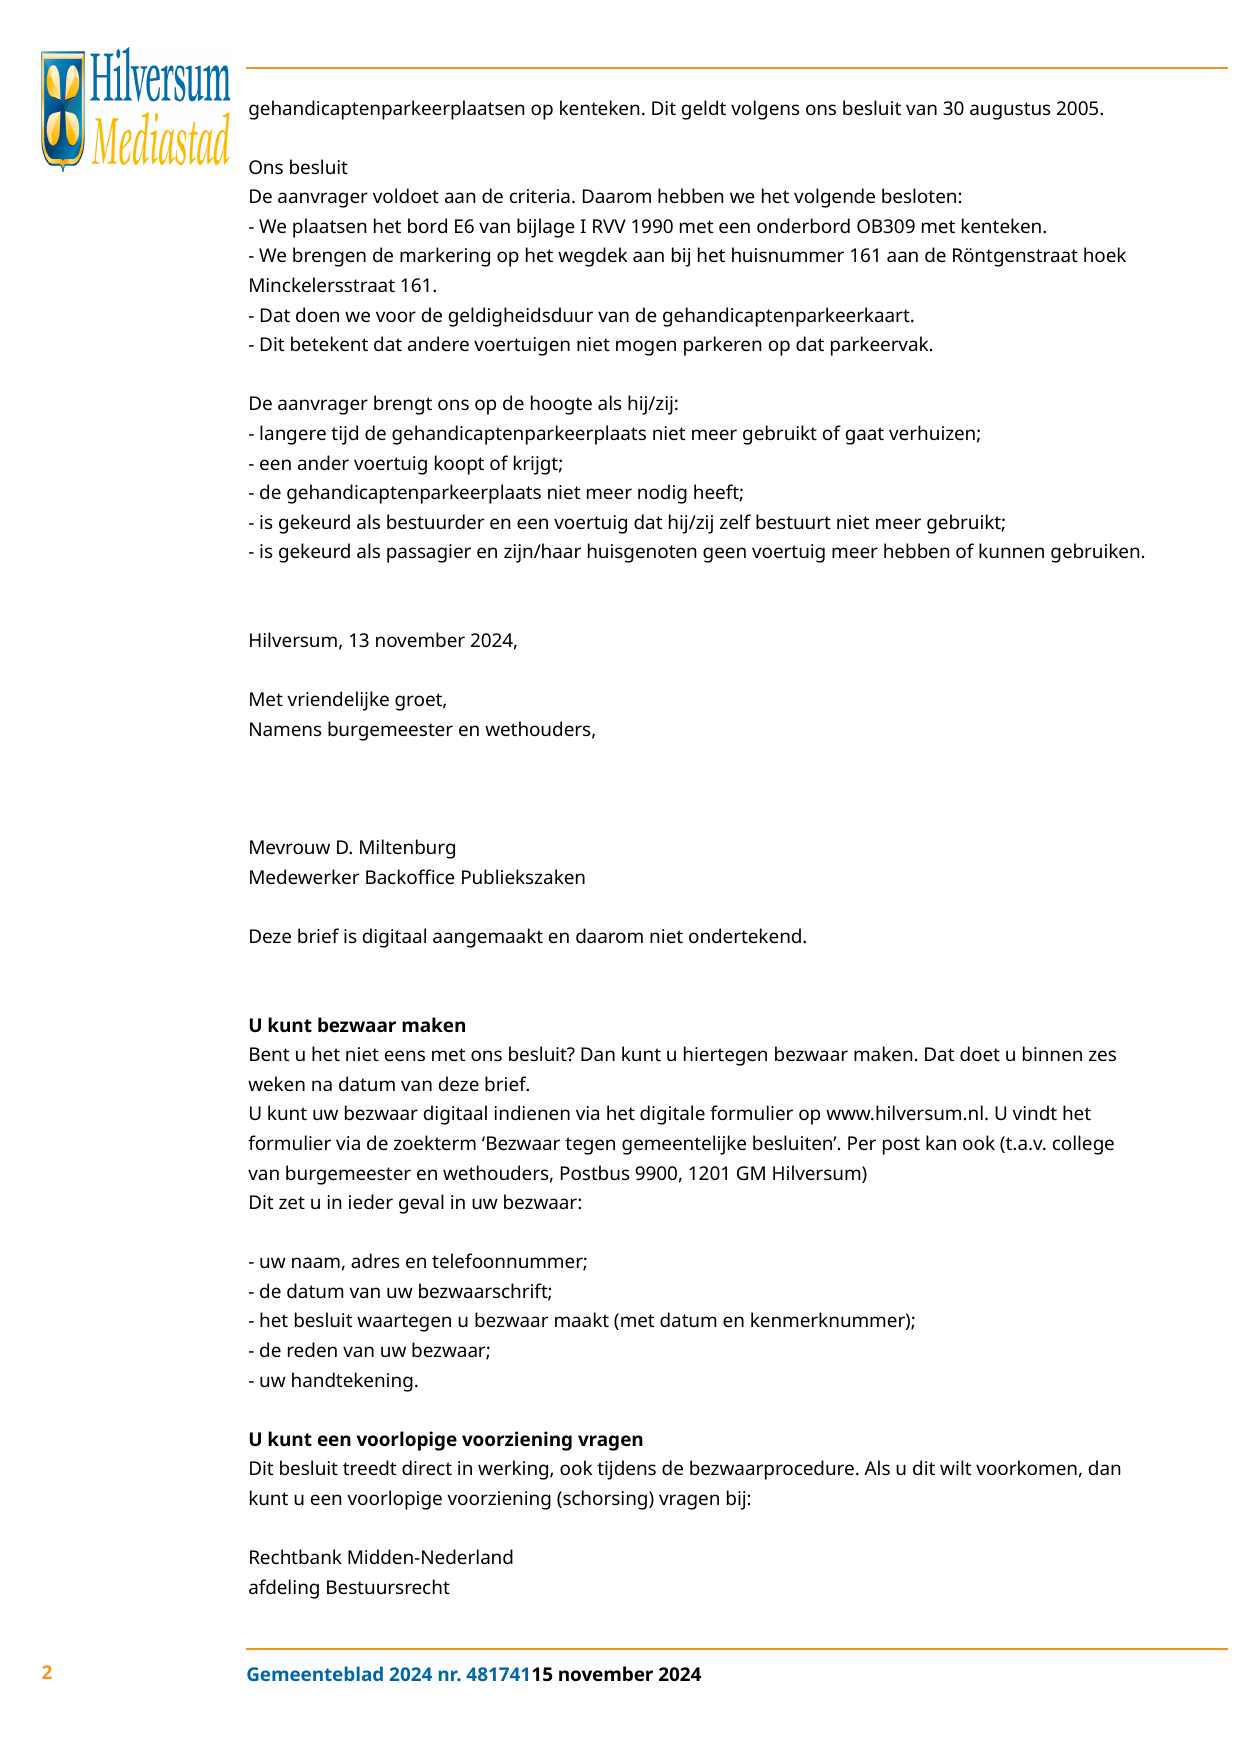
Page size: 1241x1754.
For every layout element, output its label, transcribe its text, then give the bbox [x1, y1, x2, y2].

text - een ander voertuig koopt of krijgt; [248, 450, 1152, 476]
text - langere tijd de gehandicaptenparkeerplaats niet meer gebruikt of gaat verhuizen; [248, 420, 1152, 446]
text Dit besluit treedt direct in werking, ook tijdens de bezwaarprocedure. Als u dit wilt voorkomen, dan kunt u een voorlopige voorziening (schorsing) vragen bij: [248, 1456, 1152, 1511]
text Hilversum, 13 november 2024, [248, 627, 1152, 653]
text - uw handtekening. [248, 1367, 1152, 1393]
text U kunt bezwaar maken [248, 1012, 1152, 1038]
text - de datum van uw bezwaarschrift; [248, 1278, 1152, 1304]
text - de reden van uw bezwaar; [248, 1337, 1152, 1363]
text Medewerker Backoffice Publiekszaken [248, 864, 1152, 890]
text - uw naam, adres en telefoonnummer; [248, 1248, 1152, 1274]
text gehandicaptenparkeerplaatsen op kenteken. Dit geldt volgens ons besluit van 30 augustus 2005. [248, 95, 1152, 121]
text - Dit betekent dat andere voertuigen niet mogen parkeren op dat parkeervak. [248, 331, 1152, 357]
text afdeling Bestuursrecht [248, 1574, 1152, 1600]
text - is gekeurd als passagier en zijn/haar huisgenoten geen voertuig meer hebben of kunnen gebruiken. [248, 538, 1152, 564]
text Bent u het niet eens met ons besluit? Dan kunt u hiertegen bezwaar maken. Dat doet u binnen zes weken na datum van deze brief. [248, 1041, 1152, 1097]
text De aanvrager brengt ons op de hoogte als hij/zij: [248, 391, 1152, 416]
text Ons besluit [248, 154, 1152, 180]
text Dit zet u in ieder geval in uw bezwaar: [248, 1189, 1152, 1215]
picture [41, 47, 231, 172]
text - We brengen de markering op het wegdek aan bij het huisnummer 161 aan de Röntgenstraat hoek Minckelersstraat 161. [248, 243, 1152, 298]
text - Dat doen we voor de geldigheidsduur van de gehandicaptenparkeerkaart. [248, 302, 1152, 328]
text - het besluit waartegen u bezwaar maakt (met datum en kenmerknummer); [248, 1308, 1152, 1333]
text Rechtbank Midden-Nederland [248, 1544, 1152, 1570]
text Met vriendelijke groet, [248, 686, 1152, 712]
text Deze brief is digitaal aangemaakt en daarom niet ondertekend. [248, 923, 1152, 949]
text - is gekeurd als bestuurder en een voertuig dat hij/zij zelf bestuurt niet meer gebruikt; [248, 509, 1152, 535]
text Namens burgemeester en wethouders, [248, 716, 1152, 742]
text De aanvrager voldoet aan de criteria. Daarom hebben we het volgende besloten: [248, 183, 1152, 209]
text Mevrouw D. Miltenburg [248, 834, 1152, 860]
text - We plaatsen het bord E6 van bijlage I RVV 1990 met een onderbord OB309 met kenteken. [248, 213, 1152, 239]
text U kunt uw bezwaar digitaal indienen via het digitale formulier op www.hilversum.nl. U vindt het formulier via de zoekterm ‘Bezwaar tegen gemeentelijke besluiten’. Per post kan ook (t.a.v. college van burgemeester en wethouders, Postbus 9900, 1201 GM Hilversum) [248, 1101, 1152, 1186]
text - de gehandicaptenparkeerplaats niet meer nodig heeft; [248, 479, 1152, 505]
text U kunt een voorlopige voorziening vragen [248, 1426, 1152, 1452]
